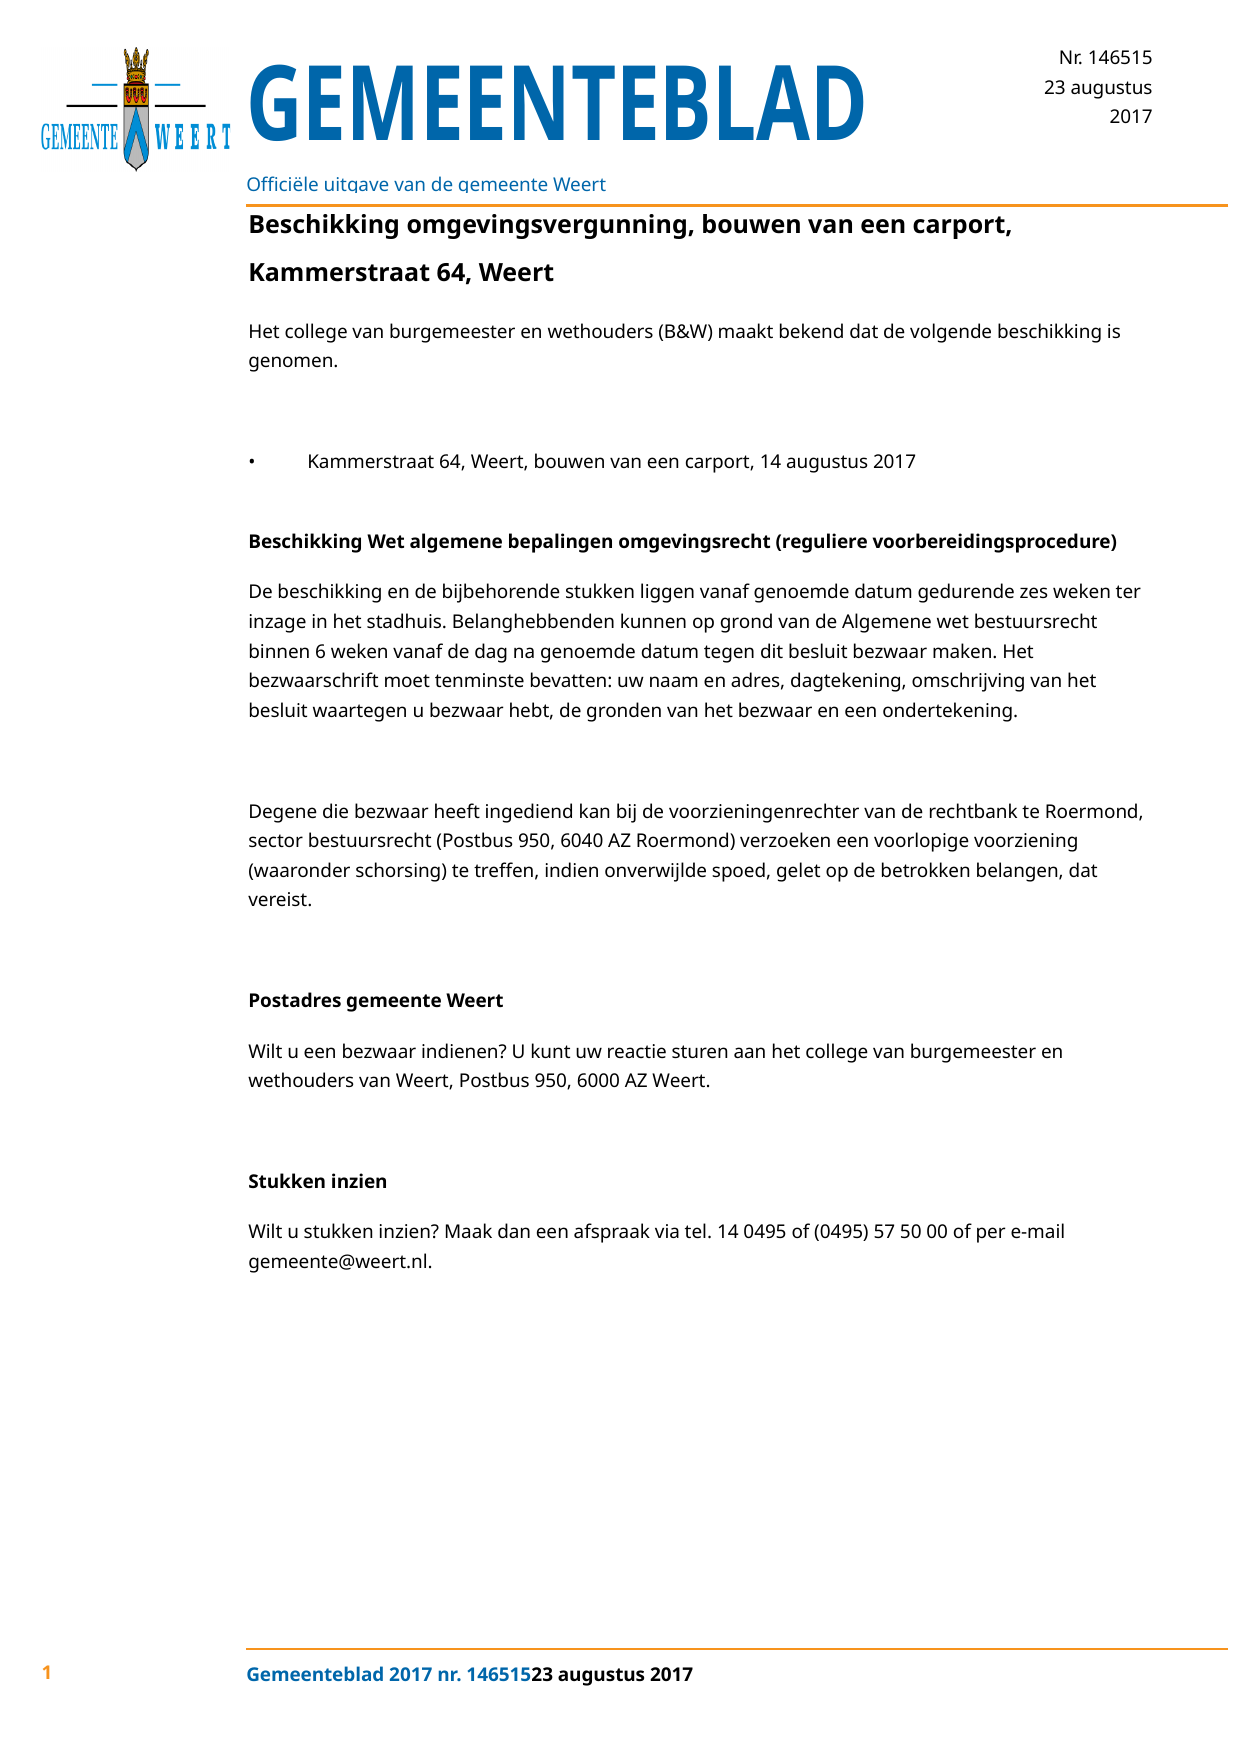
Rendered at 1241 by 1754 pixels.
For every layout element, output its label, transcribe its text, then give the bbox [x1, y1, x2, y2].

picture [41, 47, 231, 172]
text Het college van burgemeester en wethouders (B&W) maakt bekend dat de volgende beschikking is genomen. [248, 318, 1152, 373]
text Wilt u stukken inzien? Maak dan een afspraak via tel. 14 0495 of (0495) 57 50 00 of per e-mail gemeente@weert.nl. [248, 1219, 1152, 1274]
text Degene die bezwaar heeft ingediend kan bij de voorzieningenrechter van de rechtbank te Roermond, sector bestuursrecht (Postbus 950, 6040 AZ Roermond) verzoeken een voorlopige voorziening (waaronder schorsing) te treffen, indien onverwijlde spoed, gelet op de betrokken belangen, dat vereist. [248, 798, 1152, 912]
text Beschikking omgevingsvergunning, bouwen van een carport, Kammerstraat 64, Weert [248, 207, 1152, 288]
text Beschikking Wet algemene bepalingen omgevingsrecht (reguliere voorbereidingsprocedure) [248, 528, 1152, 554]
text Wilt u een bezwaar indienen? U kunt uw reactie sturen aan het college van burgemeester en wethouders van Weert, Postbus 950, 6000 AZ Weert. [248, 1038, 1152, 1093]
text Stukken inzien [248, 1168, 1152, 1194]
text Postadres gemeente Weert [248, 987, 1152, 1013]
list Kammerstraat 64, Weert, bouwen van een carport, 14 augustus 2017 [248, 448, 1152, 474]
text De beschikking en de bijbehorende stukken liggen vanaf genoemde datum gedurende zes weken ter inzage in het stadhuis. Belanghebbenden kunnen op grond van de Algemene wet bestuursrecht binnen 6 weken vanaf de dag na genoemde datum tegen dit besluit bezwaar maken. Het bezwaarschrift moet tenminste bevatten: uw naam en adres, dagtekening, omschrijving van het besluit waartegen u bezwaar hebt, de gronden van het bezwaar en een ondertekening. [248, 579, 1152, 723]
